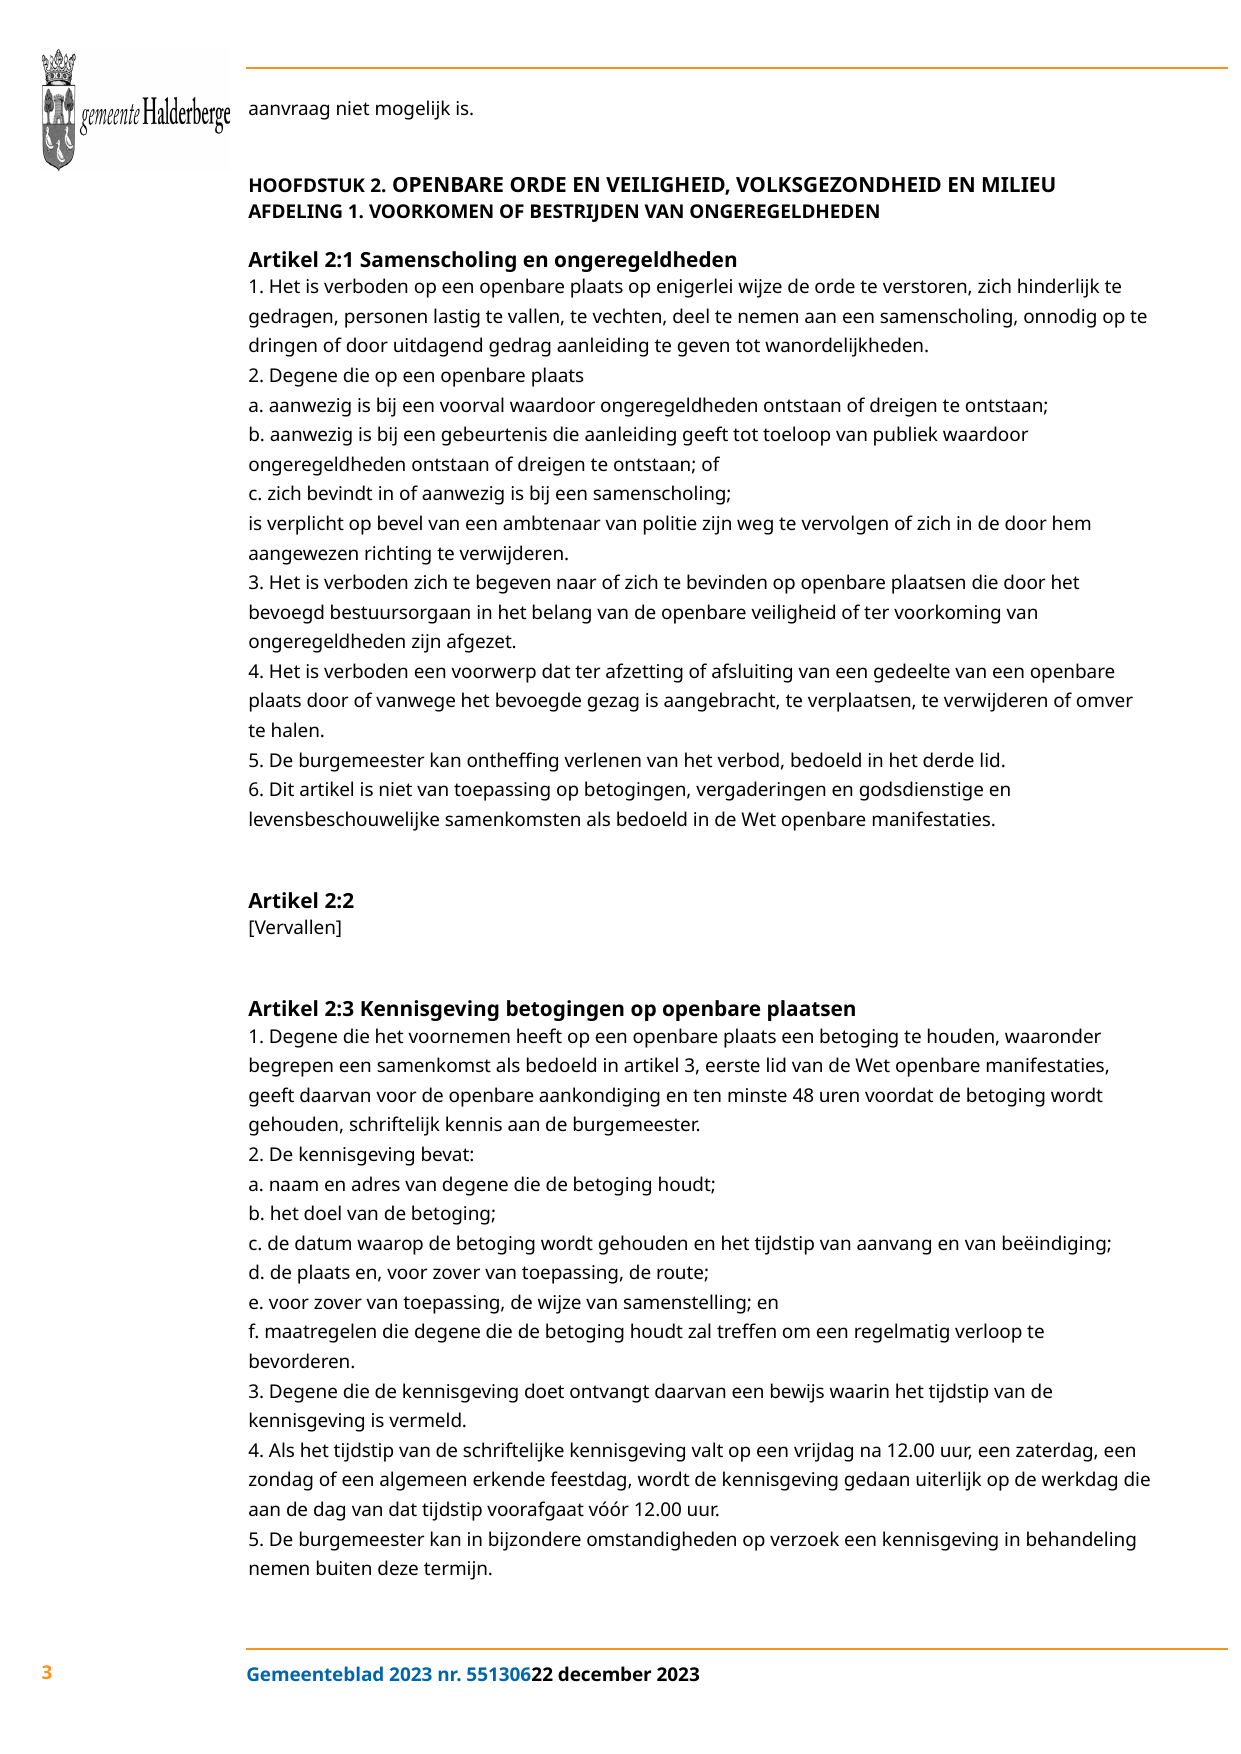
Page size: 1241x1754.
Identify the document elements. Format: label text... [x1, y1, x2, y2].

text a. aanwezig is bij een voorval waardoor ongeregeldheden ontstaan of dreigen te ontstaan; [248, 392, 1152, 417]
text Artikel 2:3 Kennisgeving betogingen op openbare plaatsen [248, 994, 1152, 1023]
text 2. De kennisgeving bevat: [248, 1141, 1152, 1167]
text c. de datum waarop de betoging wordt gehouden en het tijdstip van aanvang en van beëindiging; [248, 1230, 1152, 1256]
text aanvraag niet mogelijk is. [248, 95, 1152, 121]
text f. maatregelen die degene die de betoging houdt zal treffen om een regelmatig verloop te bevorderen. [248, 1319, 1152, 1374]
text Artikel 2:1 Samenscholing en ongeregeldheden [248, 245, 1152, 273]
text 2. Degene die op een openbare plaats [248, 362, 1152, 388]
text 1. Degene die het voornemen heeft op een openbare plaats een betoging te houden, waaronder begrepen een samenkomst als bedoeld in artikel 3, eerste lid van de Wet openbare manifestaties, geeft daarvan voor de openbare aankondiging en ten minste 48 uren voordat de betoging wordt gehouden, schriftelijk kennis aan de burgemeester. [248, 1023, 1152, 1137]
text 1. Het is verboden op een openbare plaats op enigerlei wijze de orde te verstoren, zich hinderlijk te gedragen, personen lastig te vallen, te vechten, deel te nemen aan een samenscholing, onnodig op te dringen of door uitdagend gedrag aanleiding te geven tot wanordelijkheden. [248, 273, 1152, 358]
text 4. Het is verboden een voorwerp dat ter afzetting of afsluiting van een gedeelte van een openbare plaats door of vanwege het bevoegde gezag is aangebracht, te verplaatsen, te verwijderen of omver te halen. [248, 658, 1152, 743]
text e. voor zover van toepassing, de wijze van samenstelling; en [248, 1289, 1152, 1315]
text c. zich bevindt in of aanwezig is bij een samenscholing; [248, 481, 1152, 506]
text is verplicht op bevel van een ambtenaar van politie zijn weg te vervolgen of zich in de door hem aangewezen richting te verwijderen. [248, 510, 1152, 565]
text 6. Dit artikel is niet van toepassing op betogingen, vergaderingen en godsdienstige en levensbeschouwelijke samenkomsten als bedoeld in de Wet openbare manifestaties. [248, 776, 1152, 832]
text 4. Als het tijdstip van de schriftelijke kennisgeving valt op een vrijdag na 12.00 uur, een zaterdag, een zondag of een algemeen erkende feestdag, wordt de kennisgeving gedaan uiterlijk op de werkdag die aan de dag van dat tijdstip voorafgaat vóór 12.00 uur. [248, 1437, 1152, 1522]
text HOOFDSTUK 2. OPENBARE ORDE EN VEILIGHEID, VOLKSGEZONDHEID EN MILIEU [248, 170, 1152, 198]
text a. naam en adres van degene die de betoging houdt; [248, 1171, 1152, 1196]
picture [41, 47, 231, 172]
text d. de plaats en, voor zover van toepassing, de route; [248, 1259, 1152, 1285]
text b. het doel van de betoging; [248, 1200, 1152, 1226]
text AFDELING 1. VOORKOMEN OF BESTRIJDEN VAN ONGEREGELDHEDEN [248, 198, 1152, 224]
text [Vervallen] [248, 914, 1152, 940]
text 3. Degene die de kennisgeving doet ontvangt daarvan een bewijs waarin het tijdstip van de kennisgeving is vermeld. [248, 1378, 1152, 1433]
text b. aanwezig is bij een gebeurtenis die aanleiding geeft tot toeloop van publiek waardoor ongeregeldheden ontstaan of dreigen te ontstaan; of [248, 421, 1152, 477]
text Artikel 2:2 [248, 886, 1152, 914]
text 5. De burgemeester kan ontheffing verlenen van het verbod, bedoeld in het derde lid. [248, 747, 1152, 772]
text 5. De burgemeester kan in bijzondere omstandigheden op verzoek een kennisgeving in behandeling nemen buiten deze termijn. [248, 1526, 1152, 1581]
text 3. Het is verboden zich te begeven naar of zich te bevinden op openbare plaatsen die door het bevoegd bestuursorgaan in het belang van de openbare veiligheid of ter voorkoming van ongeregeldheden zijn afgezet. [248, 569, 1152, 654]
